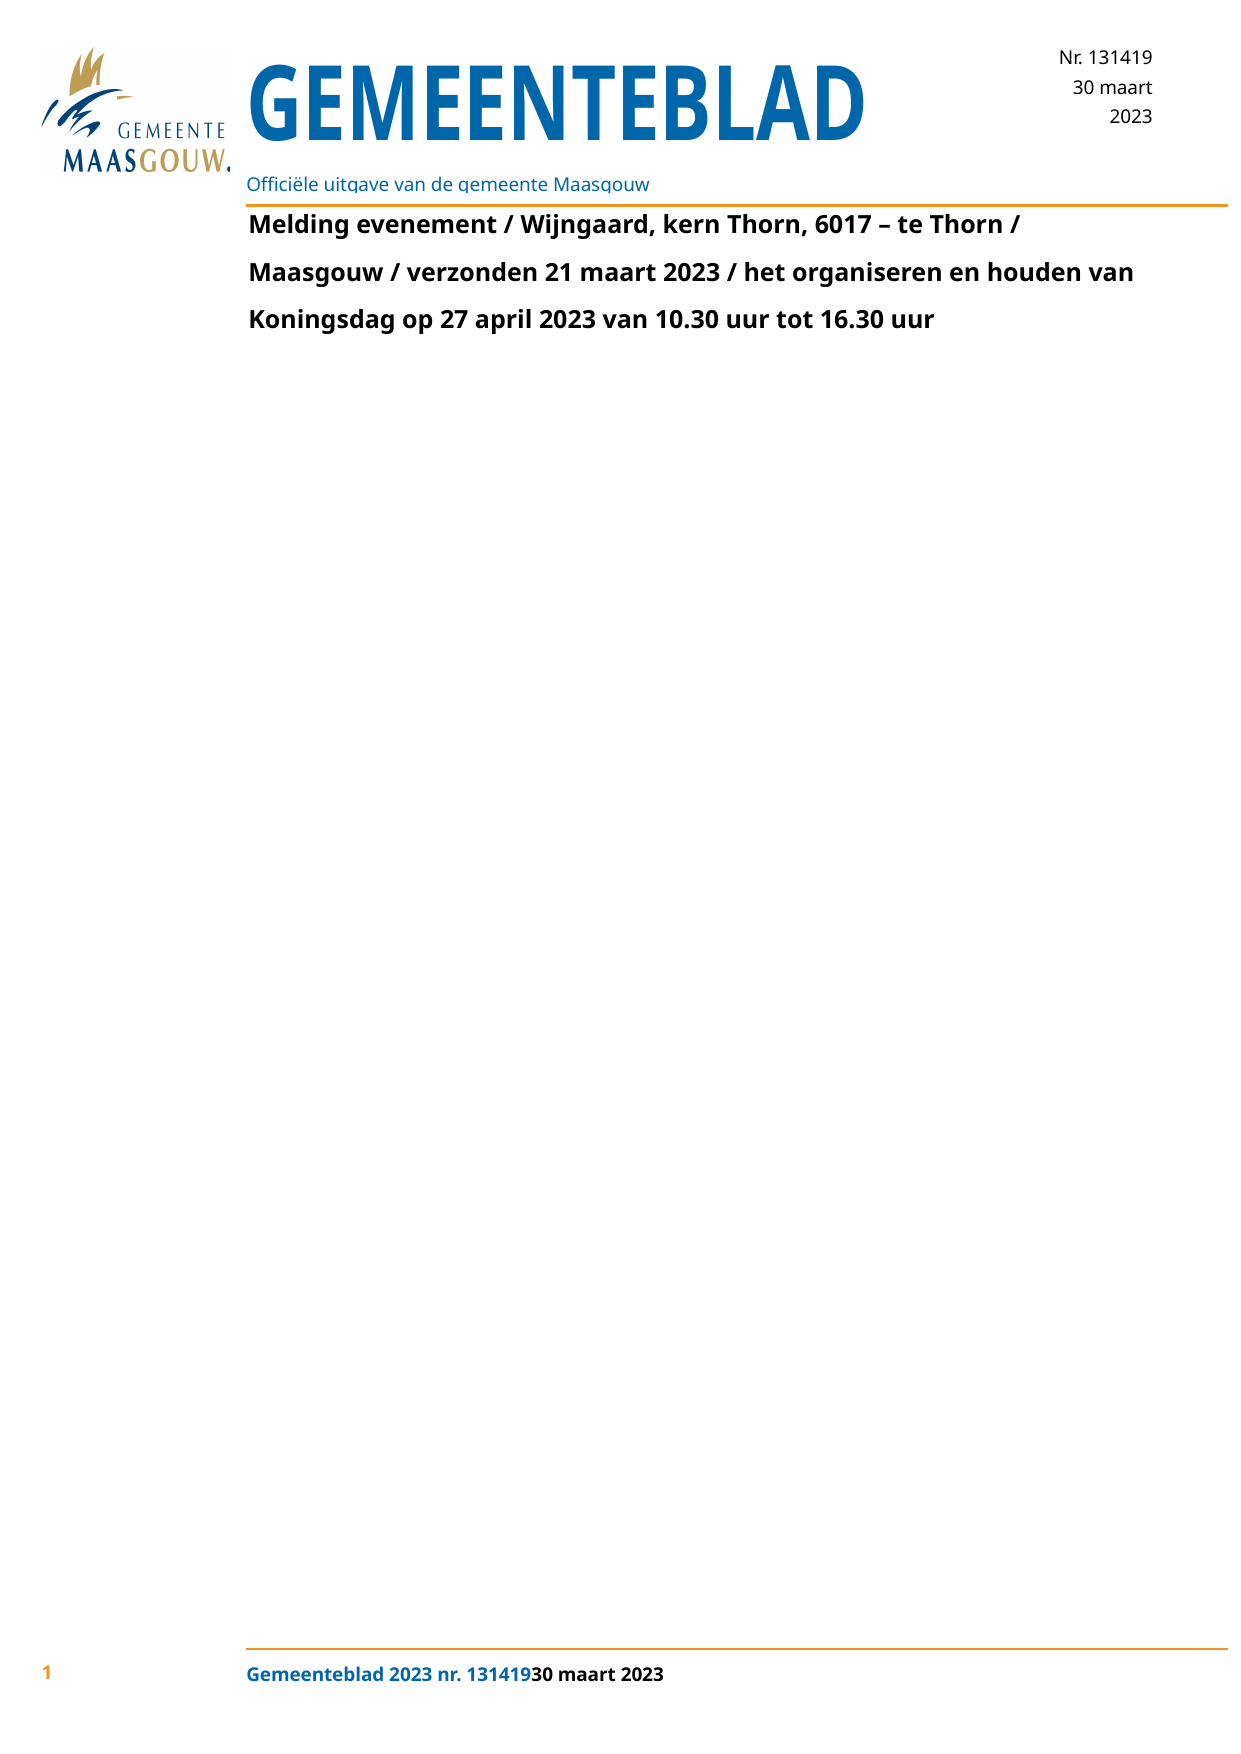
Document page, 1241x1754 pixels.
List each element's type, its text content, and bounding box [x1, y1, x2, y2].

text Melding evenement / Wijngaard, kern Thorn, 6017 – te Thorn / Maasgouw / verzonden 21 maart 2023 / het organiseren en houden van Koningsdag op 27 april 2023 van 10.30 uur tot 16.30 uur [248, 207, 1152, 336]
picture [41, 47, 231, 172]
